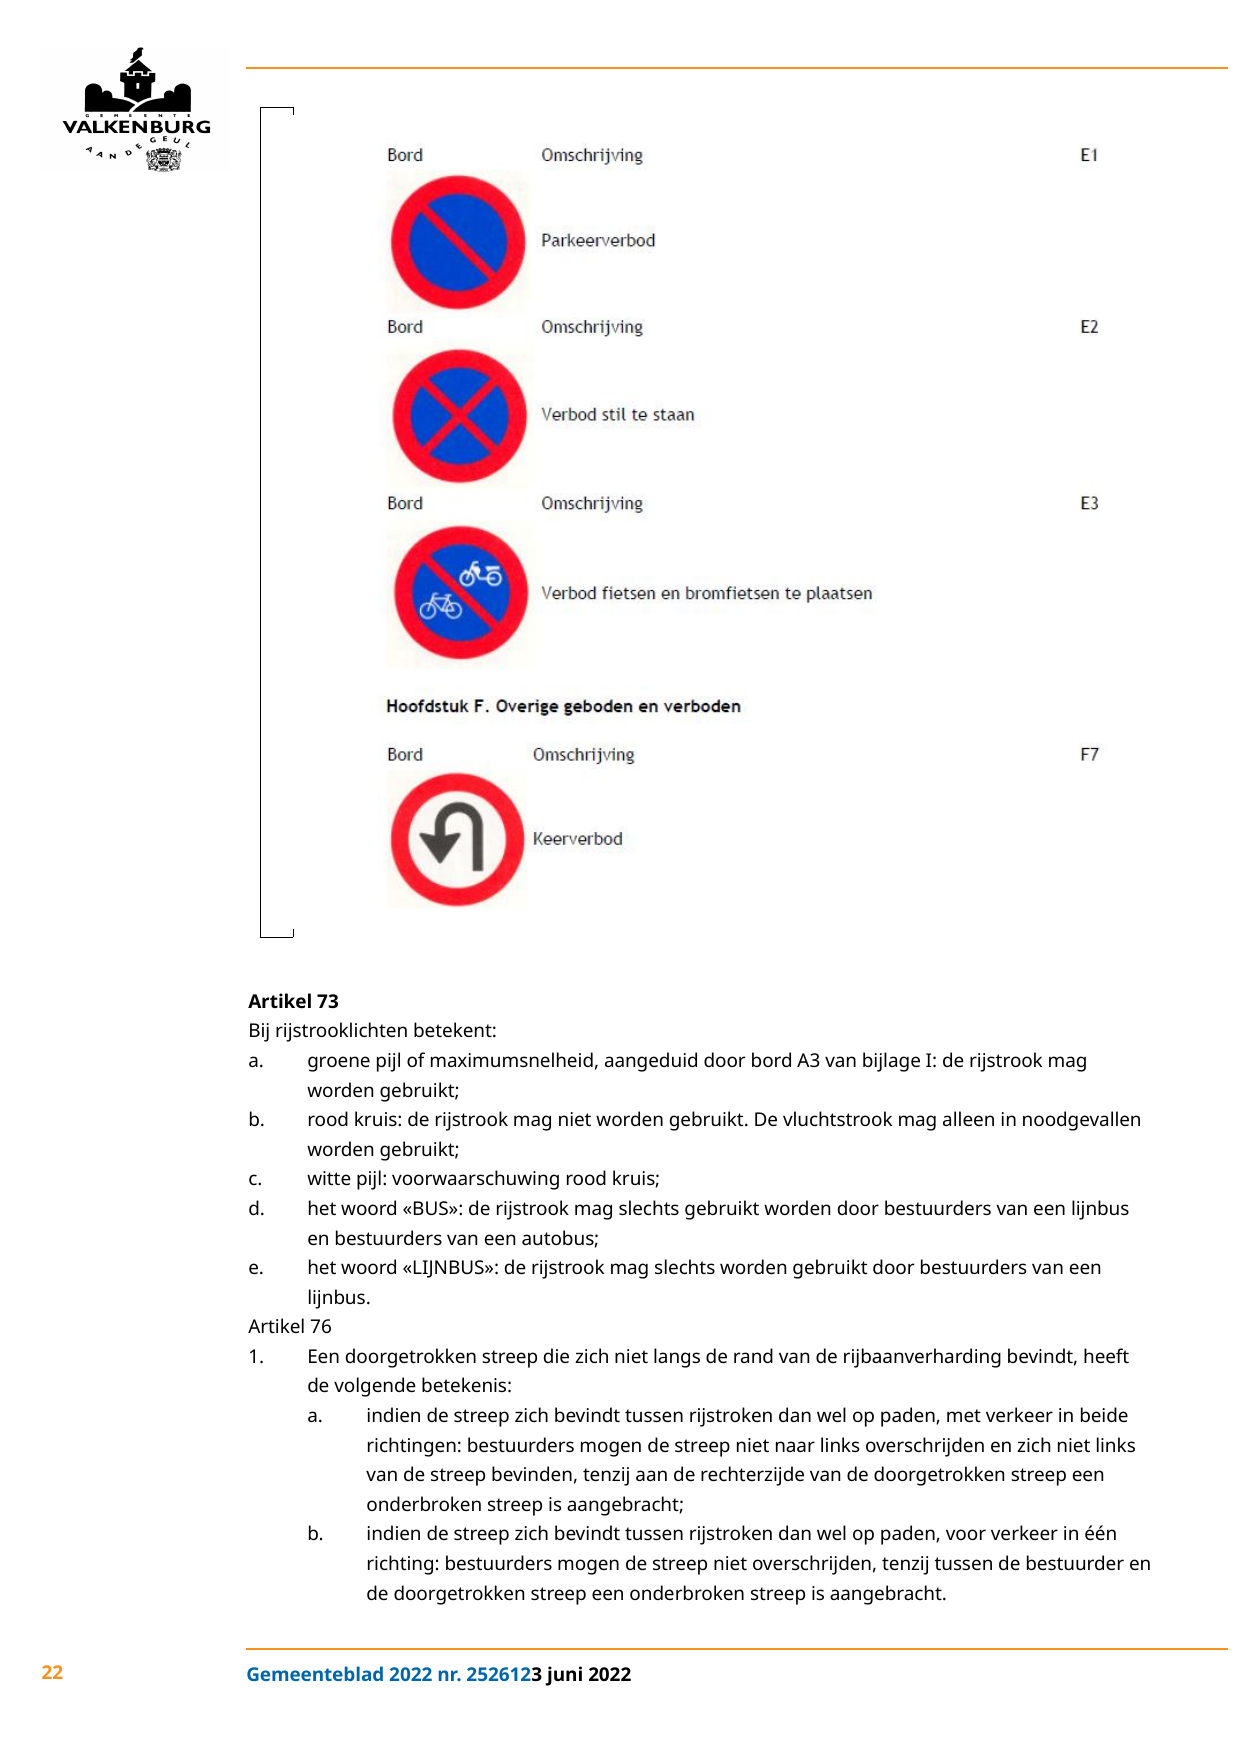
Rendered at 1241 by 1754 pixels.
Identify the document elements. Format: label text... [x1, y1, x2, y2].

list het woord «BUS»: de rijstrook mag slechts gebruikt worden door bestuurders van een lijnbus en bestuurders van een autobus; [248, 1195, 1152, 1251]
list indien de streep zich bevindt tussen rijstroken dan wel op paden, voor verkeer in één richting: bestuurders mogen de streep niet overschrijden, tenzij tussen de bestuurder en de doorgetrokken streep een onderbroken streep is aangebracht. [307, 1521, 1152, 1606]
list het woord «LIJNBUS»: de rijstrook mag slechts worden gebruikt door bestuurders van een lijnbus. [248, 1254, 1152, 1310]
text Bij rijstrooklichten betekent: [248, 1018, 1152, 1043]
list Een doorgetrokken streep die zich niet langs de rand van de rijbaanverharding bevindt, heeft de volgende betekenis: [248, 1343, 1152, 1398]
list rood kruis: de rijstrook mag niet worden gebruikt. De vluchtstrook mag alleen in noodgevallen worden gebruikt; [248, 1106, 1152, 1162]
text Artikel 76 [248, 1313, 1152, 1339]
picture [268, 115, 1173, 929]
picture [41, 47, 231, 172]
list indien de streep zich bevindt tussen rijstroken dan wel op paden, met verkeer in beide richtingen: bestuurders mogen de streep niet naar links overschrijden en zich niet links van de streep bevinden, tenzij aan de rechterzijde van de doorgetrokken streep een onderbroken streep is aangebracht; [307, 1402, 1152, 1517]
text Artikel 73 [248, 988, 1152, 1014]
list groene pijl of maximumsnelheid, aangeduid door bord A3 van bijlage I: de rijstrook mag worden gebruikt; [248, 1047, 1152, 1103]
list witte pijl: voorwaarschuwing rood kruis; [248, 1166, 1152, 1191]
